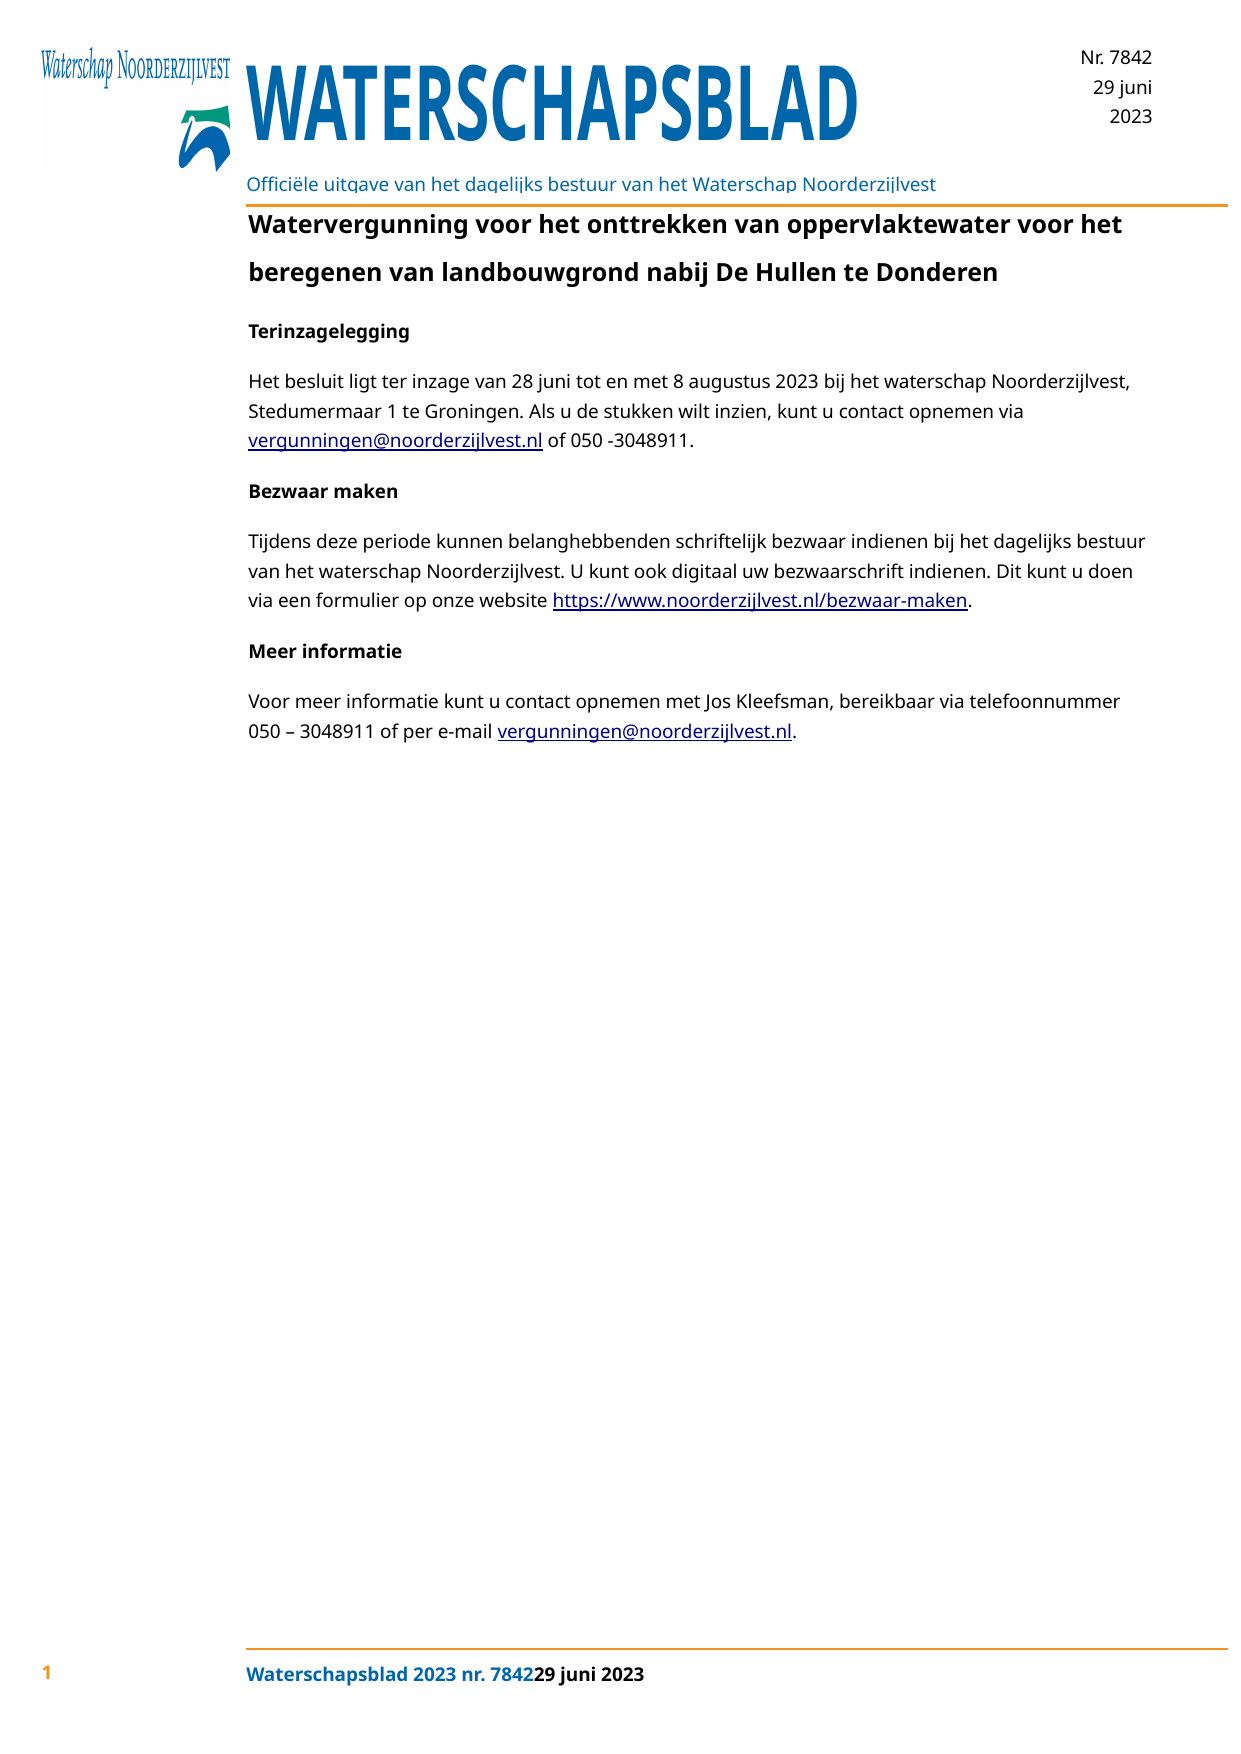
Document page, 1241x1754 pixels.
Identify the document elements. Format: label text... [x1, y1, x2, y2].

picture [41, 47, 231, 172]
text Voor meer informatie kunt u contact opnemen met Jos Kleefsman, bereikbaar via telefoonnummer 050 – 3048911 of per e-mail vergunningen@noorderzijlvest.nl. [248, 688, 1152, 744]
text Meer informatie [248, 638, 1152, 664]
text Watervergunning voor het onttrekken van oppervlaktewater voor het beregenen van landbouwgrond nabij De Hullen te Donderen [248, 207, 1152, 288]
text Tijdens deze periode kunnen belanghebbenden schriftelijk bezwaar indienen bij het dagelijks bestuur van het waterschap Noorderzijlvest. U kunt ook digitaal uw bezwaarschrift indienen. Dit kunt u doen via een formulier op onze website https://www.noorderzijlvest.nl/bezwaar-maken. [248, 528, 1152, 613]
text Terinzagelegging [248, 318, 1152, 344]
text Het besluit ligt ter inzage van 28 juni tot en met 8 augustus 2023 bij het waterschap Noorderzijlvest, Stedumermaar 1 te Groningen. Als u de stukken wilt inzien, kunt u contact opnemen via vergunningen@noorderzijlvest.nl of 050 -3048911. [248, 368, 1152, 453]
text Bezwaar maken [248, 478, 1152, 504]
